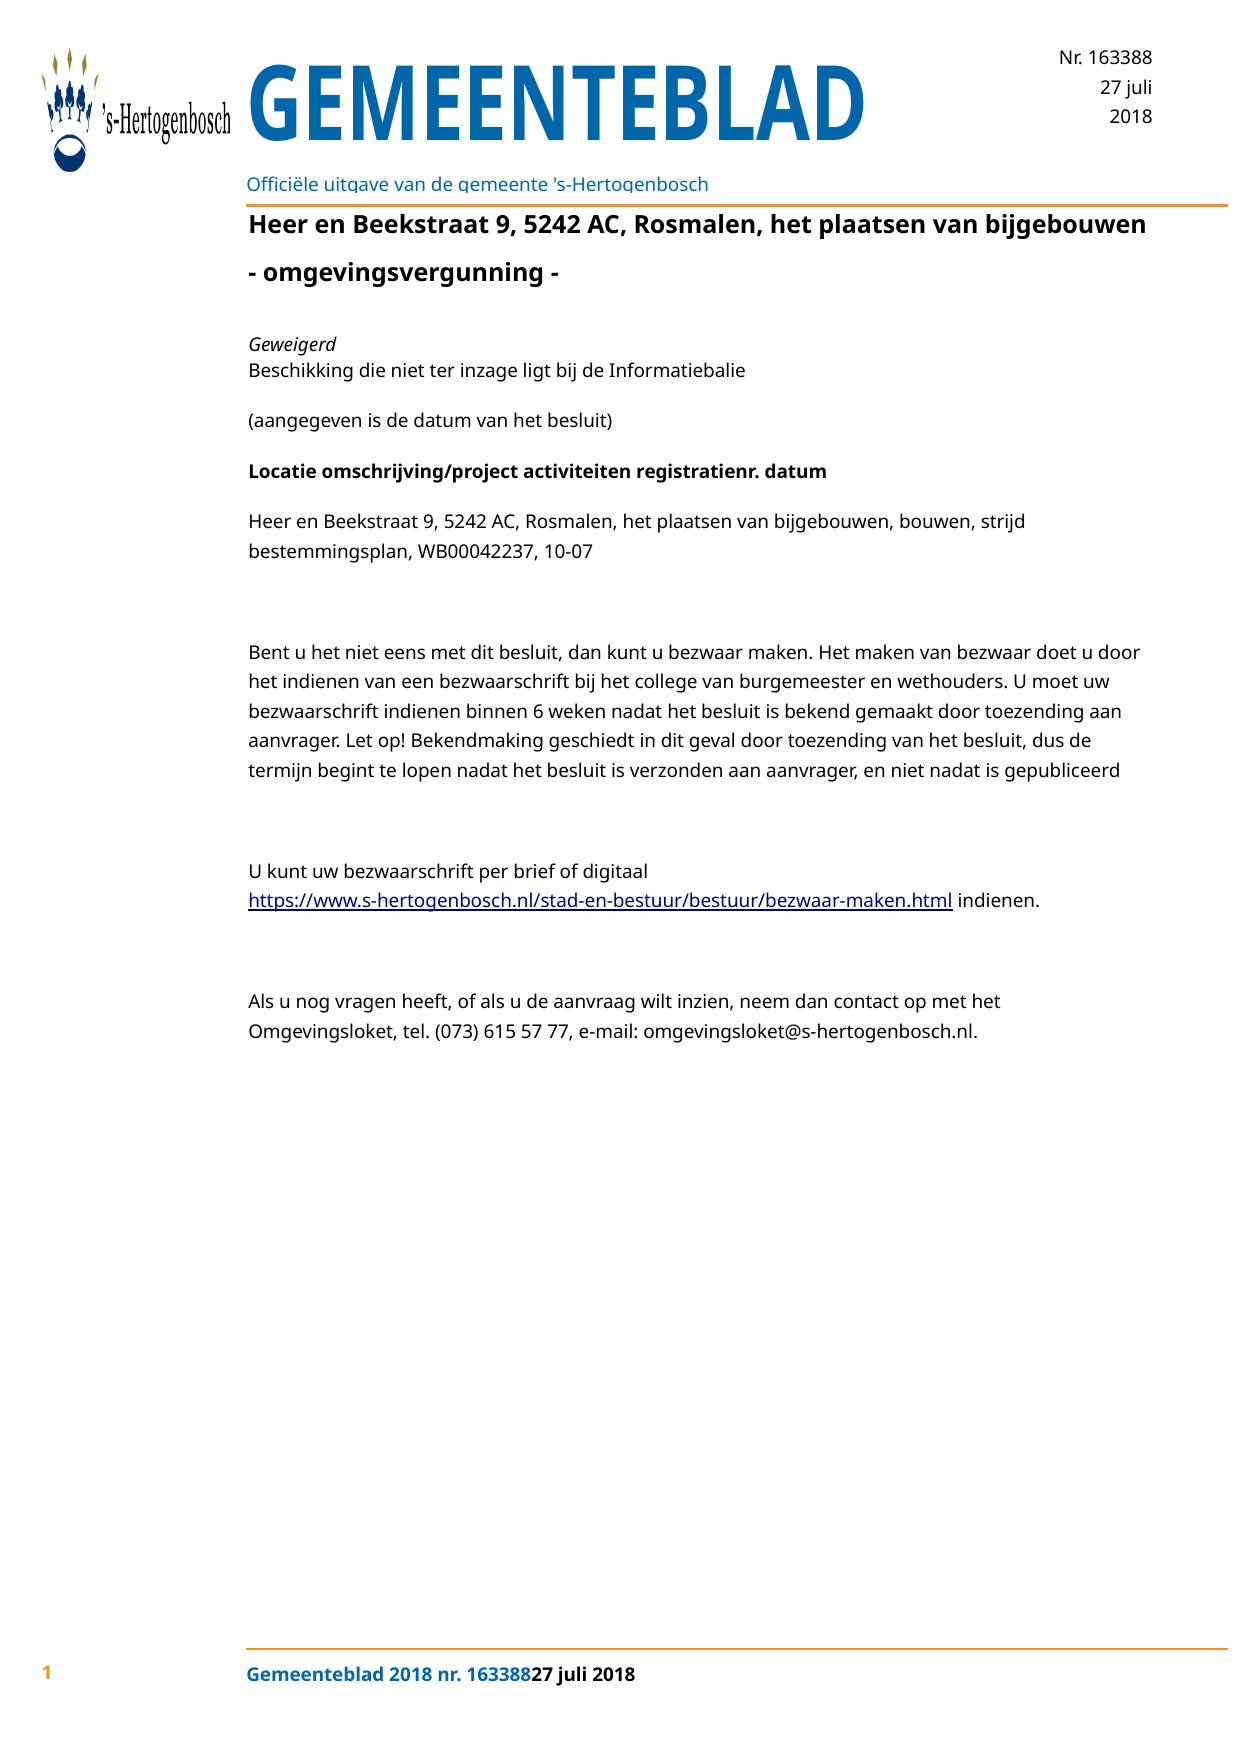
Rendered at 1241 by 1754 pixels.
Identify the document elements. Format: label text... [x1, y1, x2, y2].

text (aangegeven is de datum van het besluit) [248, 408, 1152, 433]
text U kunt uw bezwaarschrift per brief of digitaal https://www.s-hertogenbosch.nl/stad-en-bestuur/bestuur/bezwaar-maken.html indienen. [248, 858, 1152, 913]
text Locatie omschrijving/project activiteiten registratienr. datum [248, 458, 1152, 484]
text Bent u het niet eens met dit besluit, dan kunt u bezwaar maken. Het maken van bezwaar doet u door het indienen van een bezwaarschrift bij het college van burgemeester en wethouders. U moet uw bezwaarschrift indienen binnen 6 weken nadat het besluit is bekend gemaakt door toezending aan aanvrager. Let op! Bekendmaking geschiedt in dit geval door toezending van het besluit, dus de termijn begint te lopen nadat het besluit is verzonden aan aanvrager, en niet nadat is gepubliceerd [248, 639, 1152, 783]
text Heer en Beekstraat 9, 5242 AC, Rosmalen, het plaatsen van bijgebouwen, bouwen, strijd bestemmingsplan, WB00042237, 10-07 [248, 508, 1152, 564]
picture [41, 47, 231, 172]
text Beschikking die niet ter inzage ligt bij de Informatiebalie [248, 357, 1152, 383]
text Geweigerd [248, 331, 1152, 357]
text Heer en Beekstraat 9, 5242 AC, Rosmalen, het plaatsen van bijgebouwen - omgevingsvergunning - [248, 207, 1152, 288]
text Als u nog vragen heeft, of als u de aanvraag wilt inzien, neem dan contact op met het Omgevingsloket, tel. (073) 615 57 77, e-mail: omgevingsloket@s-hertogenbosch.nl. [248, 988, 1152, 1044]
